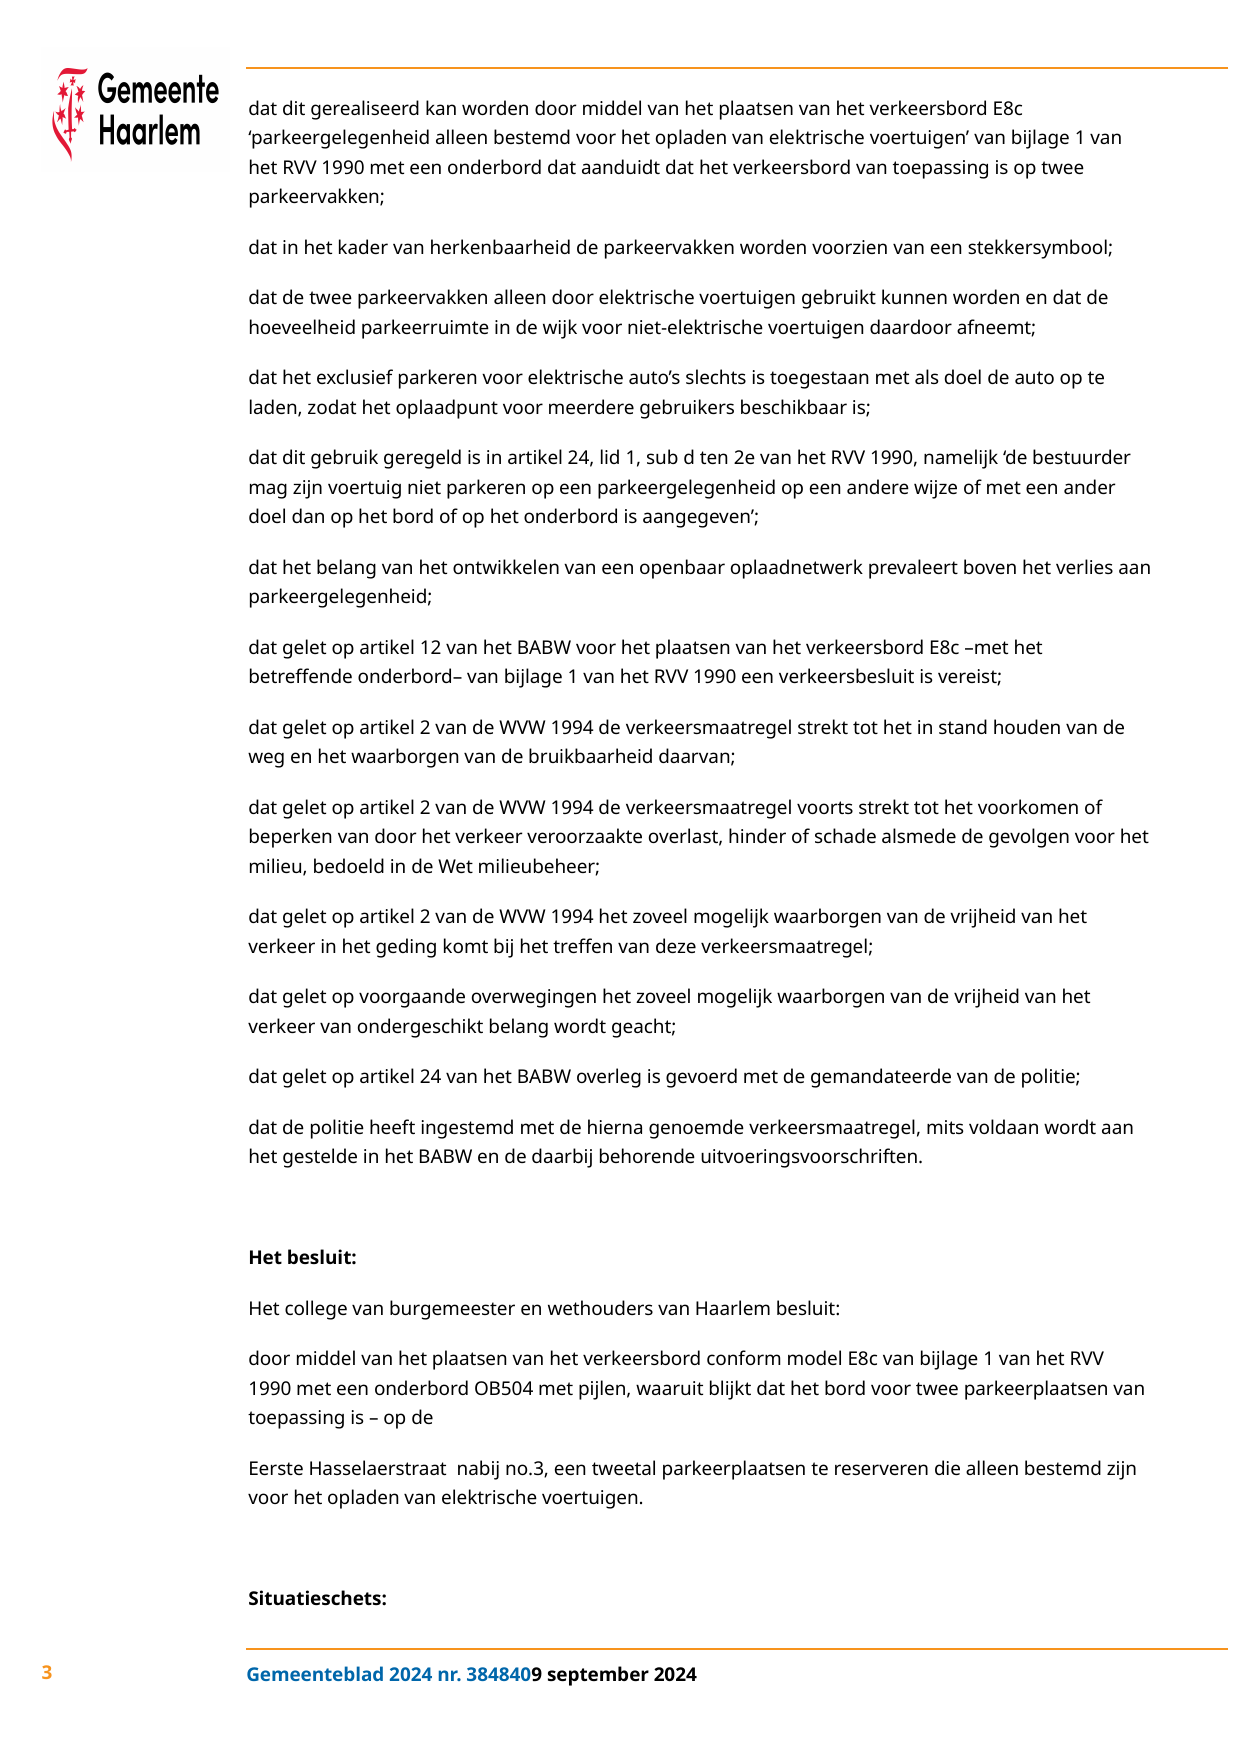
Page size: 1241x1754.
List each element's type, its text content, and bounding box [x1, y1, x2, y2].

text Situatieschets: [248, 1585, 1152, 1611]
text dat dit gerealiseerd kan worden door middel van het plaatsen van het verkeersbord E8c ‘parkeergelegenheid alleen bestemd voor het opladen van elektrische voertuigen’ van bijlage 1 van het RVV 1990 met een onderbord dat aanduidt dat het verkeersbord van toepassing is op twee parkeervakken; [248, 95, 1152, 209]
text dat gelet op artikel 12 van het BABW voor het plaatsen van het verkeersbord E8c –met het betreffende onderbord– van bijlage 1 van het RVV 1990 een verkeersbesluit is vereist; [248, 634, 1152, 689]
text dat gelet op artikel 2 van de WVW 1994 de verkeersmaatregel voorts strekt tot het voorkomen of beperken van door het verkeer veroorzaakte overlast, hinder of schade alsmede de gevolgen voor het milieu, bedoeld in de Wet milieubeheer; [248, 794, 1152, 879]
text dat het exclusief parkeren voor elektrische auto’s slechts is toegestaan met als doel de auto op te laden, zodat het oplaadpunt voor meerdere gebruikers beschikbaar is; [248, 364, 1152, 420]
text Eerste Hasselaerstraat nabij no.3, een tweetal parkeerplaatsen te reserveren die alleen bestemd zijn voor het opladen van elektrische voertuigen. [248, 1455, 1152, 1510]
text dat gelet op voorgaande overwegingen het zoveel mogelijk waarborgen van de vrijheid van het verkeer van ondergeschikt belang wordt geacht; [248, 983, 1152, 1039]
picture [41, 47, 231, 172]
text Het besluit: [248, 1244, 1152, 1270]
text dat in het kader van herkenbaarheid de parkeervakken worden voorzien van een stekkersymbool; [248, 234, 1152, 260]
text dat het belang van het ontwikkelen van een openbaar oplaadnetwerk prevaleert boven het verlies aan parkeergelegenheid; [248, 554, 1152, 609]
text dat de twee parkeervakken alleen door elektrische voertuigen gebruikt kunnen worden en dat de hoeveelheid parkeerruimte in de wijk voor niet-elektrische voertuigen daardoor afneemt; [248, 284, 1152, 340]
text door middel van het plaatsen van het verkeersbord conform model E8c van bijlage 1 van het RVV 1990 met een onderbord OB504 met pijlen, waaruit blijkt dat het bord voor twee parkeerplaatsen van toepassing is – op de [248, 1345, 1152, 1430]
text dat gelet op artikel 2 van de WVW 1994 het zoveel mogelijk waarborgen van de vrijheid van het verkeer in het geding komt bij het treffen van deze verkeersmaatregel; [248, 903, 1152, 959]
text dat gelet op artikel 24 van het BABW overleg is gevoerd met de gemandateerde van de politie; [248, 1063, 1152, 1089]
text dat de politie heeft ingestemd met de hierna genoemde verkeersmaatregel, mits voldaan wordt aan het gestelde in het BABW en de daarbij behorende uitvoeringsvoorschriften. [248, 1114, 1152, 1169]
text Het college van burgemeester en wethouders van Haarlem besluit: [248, 1295, 1152, 1321]
text dat gelet op artikel 2 van de WVW 1994 de verkeersmaatregel strekt tot het in stand houden van de weg en het waarborgen van de bruikbaarheid daarvan; [248, 714, 1152, 769]
text dat dit gebruik geregeld is in artikel 24, lid 1, sub d ten 2e van het RVV 1990, namelijk ‘de bestuurder mag zijn voertuig niet parkeren op een parkeergelegenheid op een andere wijze of met een ander doel dan op het bord of op het onderbord is aangegeven’; [248, 444, 1152, 529]
